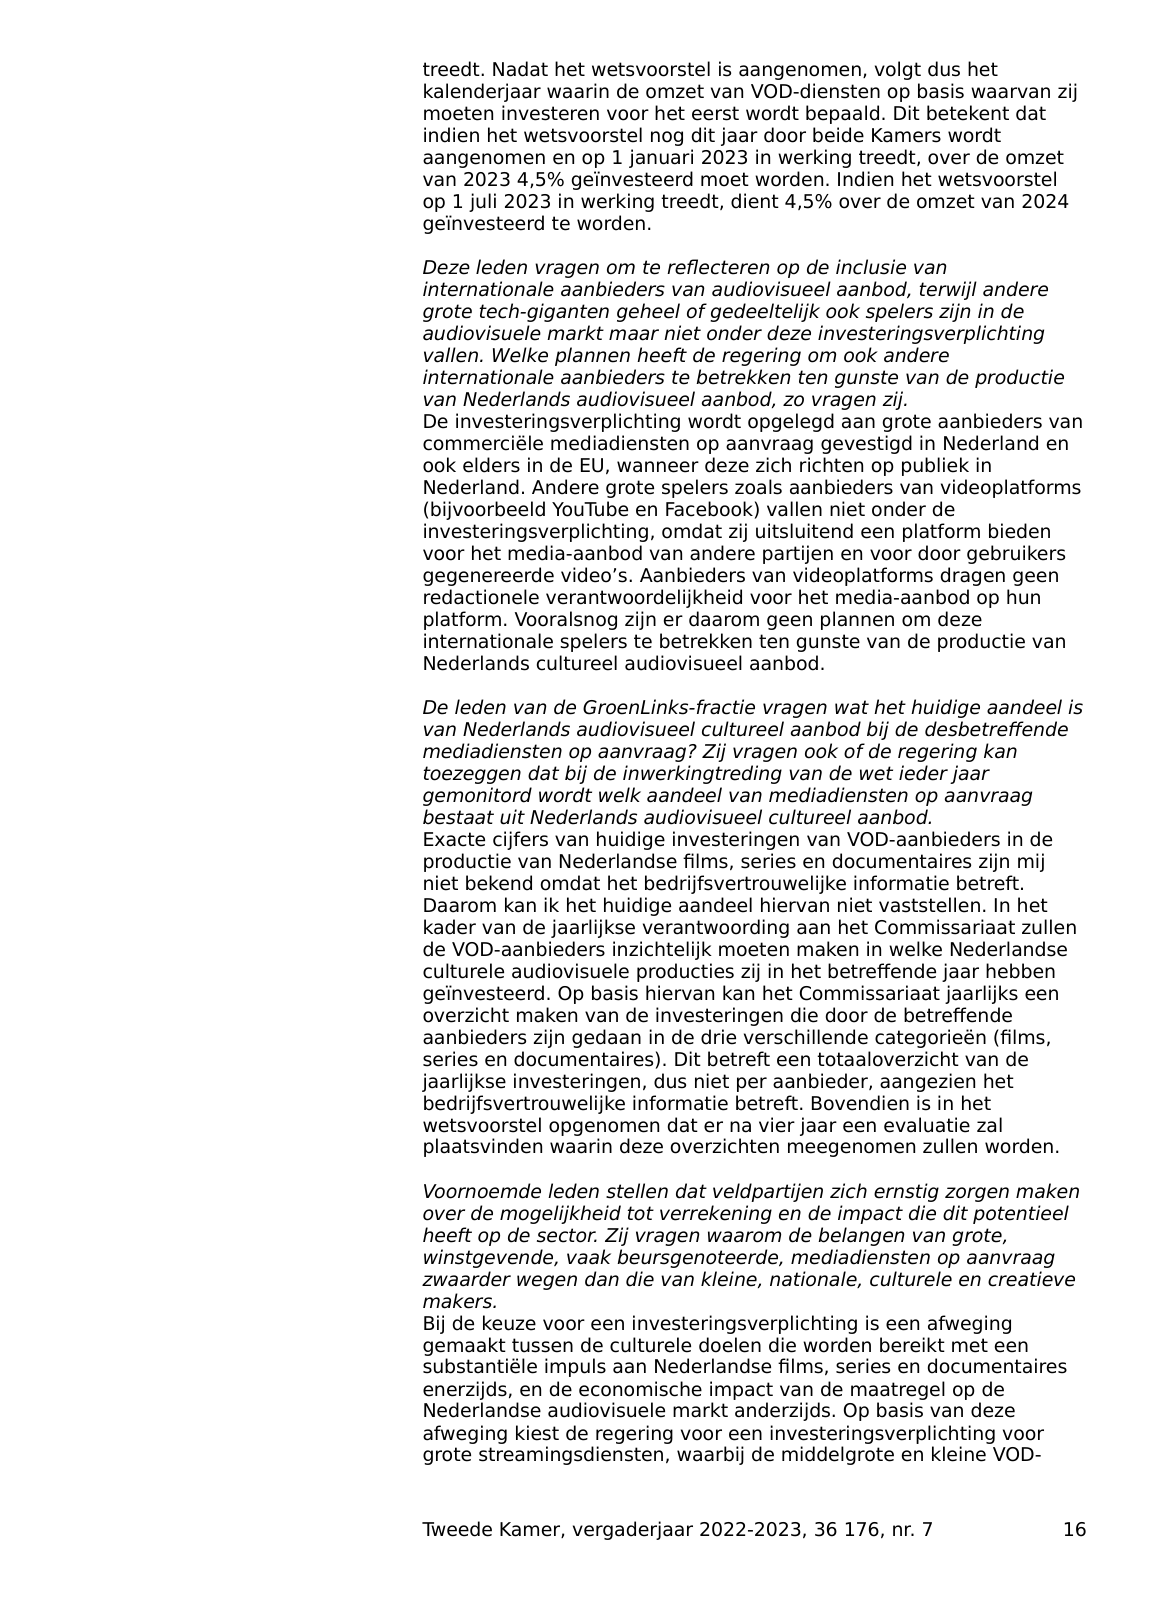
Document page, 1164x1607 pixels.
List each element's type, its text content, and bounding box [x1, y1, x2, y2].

text Deze leden vragen om te reflecteren op de inclusie van internationale aanbieders van audiovisueel aanbod, terwijl andere grote tech-giganten geheel of gedeeltelijk ook spelers zijn in de audiovisuele markt maar niet onder deze investeringsverplichting vallen. Welke plannen heeft de regering om ook andere internationale aanbieders te betrekken ten gunste van de productie van Nederlands audiovisueel aanbod, zo vragen zij. [422, 257, 1087, 411]
text Exacte cijfers van huidige investeringen van VOD-aanbieders in de productie van Nederlandse films, series en documentaires zijn mij niet bekend omdat het bedrijfsvertrouwelijke informatie betreft. Daarom kan ik het huidige aandeel hiervan niet vaststellen. In het kader van de jaarlijkse verantwoording aan het Commissariaat zullen de VOD-aanbieders inzichtelijk moeten maken in welke Nederlandse culturele audiovisuele producties zij in het betreffende jaar hebben geïnvesteerd. Op basis hiervan kan het Commissariaat jaarlijks een overzicht maken van de investeringen die door de betreffende aanbieders zijn gedaan in de drie verschillende categorieën (films, series en documentaires). Dit betreft een totaaloverzicht van de jaarlijkse investeringen, dus niet per aanbieder, aangezien het bedrijfsvertrouwelijke informatie betreft. Bovendien is in het wetsvoorstel opgenomen dat er na vier jaar een evaluatie zal plaatsvinden waarin deze overzichten meegenomen zullen worden. [422, 829, 1087, 1158]
text Bij de keuze voor een investeringsverplichting is een afweging gemaakt tussen de culturele doelen die worden bereikt met een substantiële impuls aan Nederlandse films, series en documentaires enerzijds, en de economische impact van de maatregel op de Nederlandse audiovisuele markt anderzijds. Op basis van deze afweging kiest de regering voor een investeringsverplichting voor grote streamingsdiensten, waarbij de middelgrote en kleine VOD- [422, 1312, 1087, 1466]
text De investeringsverplichting wordt opgelegd aan grote aanbieders van commerciële mediadiensten op aanvraag gevestigd in Nederland en ook elders in de EU, wanneer deze zich richten op publiek in Nederland. Andere grote spelers zoals aanbieders van videoplatforms (bijvoorbeeld YouTube en Facebook) vallen niet onder de investeringsverplichting, omdat zij uitsluitend een platform bieden voor het media-aanbod van andere partijen en voor door gebruikers gegenereerde video’s. Aanbieders van videoplatforms dragen geen redactionele verantwoordelijkheid voor het media-aanbod op hun platform. Vooralsnog zijn er daarom geen plannen om deze internationale spelers te betrekken ten gunste van de productie van Nederlands cultureel audiovisueel aanbod. [422, 411, 1087, 675]
text De leden van de GroenLinks-fractie vragen wat het huidige aandeel is van Nederlands audiovisueel cultureel aanbod bij de desbetreffende mediadiensten op aanvraag? Zij vragen ook of de regering kan toezeggen dat bij de inwerkingtreding van de wet ieder jaar gemonitord wordt welk aandeel van mediadiensten op aanvraag bestaat uit Nederlands audiovisueel cultureel aanbod. [422, 697, 1087, 829]
text treedt. Nadat het wetsvoorstel is aangenomen, volgt dus het kalenderjaar waarin de omzet van VOD-diensten op basis waarvan zij moeten investeren voor het eerst wordt bepaald. Dit betekent dat indien het wetsvoorstel nog dit jaar door beide Kamers wordt aangenomen en op 1 januari 2023 in werking treedt, over de omzet van 2023 4,5% geïnvesteerd moet worden. Indien het wetsvoorstel op 1 juli 2023 in werking treedt, dient 4,5% over de omzet van 2024 geïnvesteerd te worden. [422, 59, 1087, 235]
text Voornoemde leden stellen dat veldpartijen zich ernstig zorgen maken over de mogelijkheid tot verrekening en de impact die dit potentieel heeft op de sector. Zij vragen waarom de belangen van grote, winstgevende, vaak beursgenoteerde, mediadiensten op aanvraag zwaarder wegen dan die van kleine, nationale, culturele en creatieve makers. [422, 1181, 1087, 1312]
